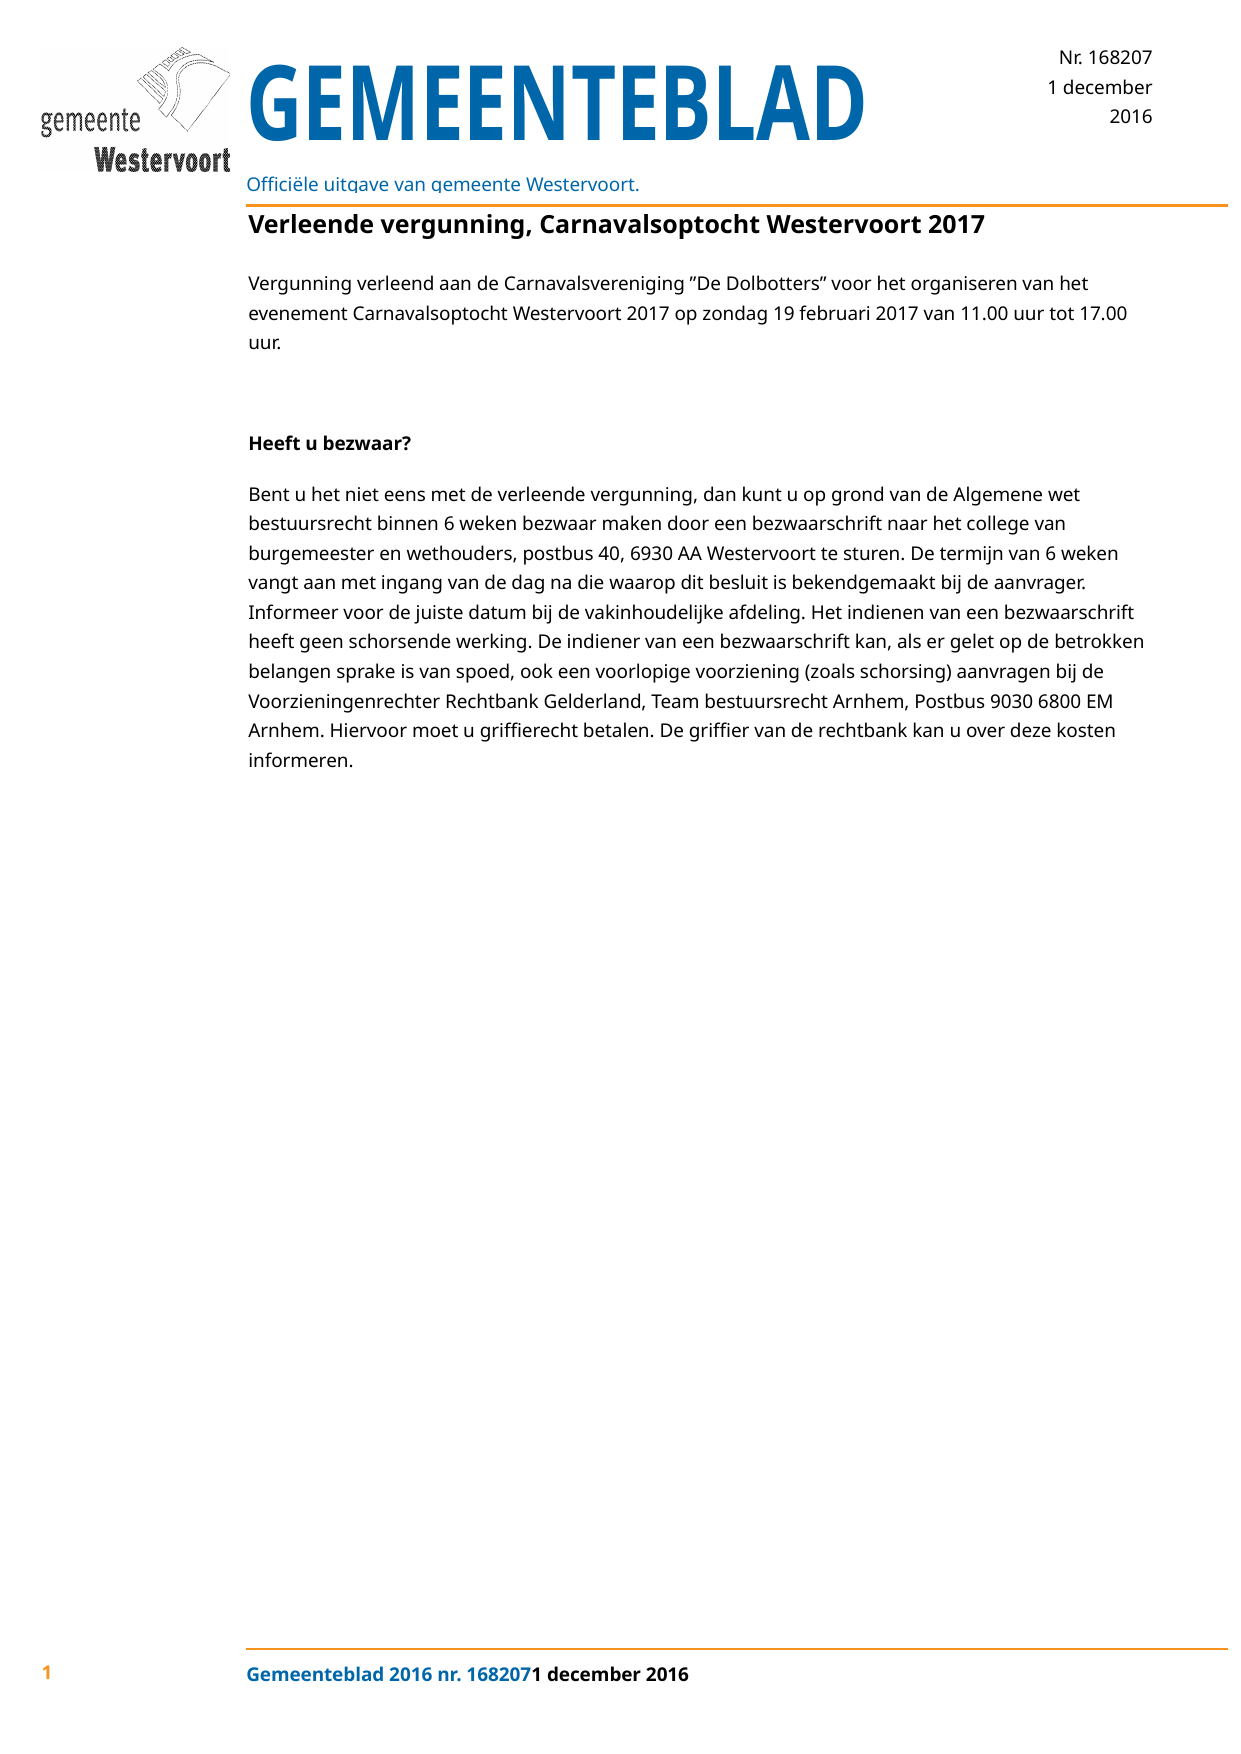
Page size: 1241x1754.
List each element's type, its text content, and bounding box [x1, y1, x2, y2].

text Verleende vergunning, Carnavalsoptocht Westervoort 2017 [248, 207, 1152, 241]
text Heeft u bezwaar? [248, 430, 1152, 456]
text Vergunning verleend aan de Carnavalsvereniging ”De Dolbotters” voor het organiseren van het evenement Carnavalsoptocht Westervoort 2017 op zondag 19 februari 2017 van 11.00 uur tot 17.00 uur. [248, 270, 1152, 355]
picture [41, 47, 231, 172]
text Bent u het niet eens met de verleende vergunning, dan kunt u op grond van de Algemene wet bestuursrecht binnen 6 weken bezwaar maken door een bezwaarschrift naar het college van burgemeester en wethouders, postbus 40, 6930 AA Westervoort te sturen. De termijn van 6 weken vangt aan met ingang van de dag na die waarop dit besluit is bekendgemaakt bij de aanvrager. Informeer voor de juiste datum bij de vakinhoudelijke afdeling. Het indienen van een bezwaarschrift heeft geen schorsende werking. De indiener van een bezwaarschrift kan, als er gelet op de betrokken belangen sprake is van spoed, ook een voorlopige voorziening (zoals schorsing) aanvragen bij de Voorzieningenrechter Rechtbank Gelderland, Team bestuursrecht Arnhem, Postbus 9030 6800 EM Arnhem. Hiervoor moet u griffierecht betalen. De griffier van de rechtbank kan u over deze kosten informeren. [248, 481, 1152, 773]
